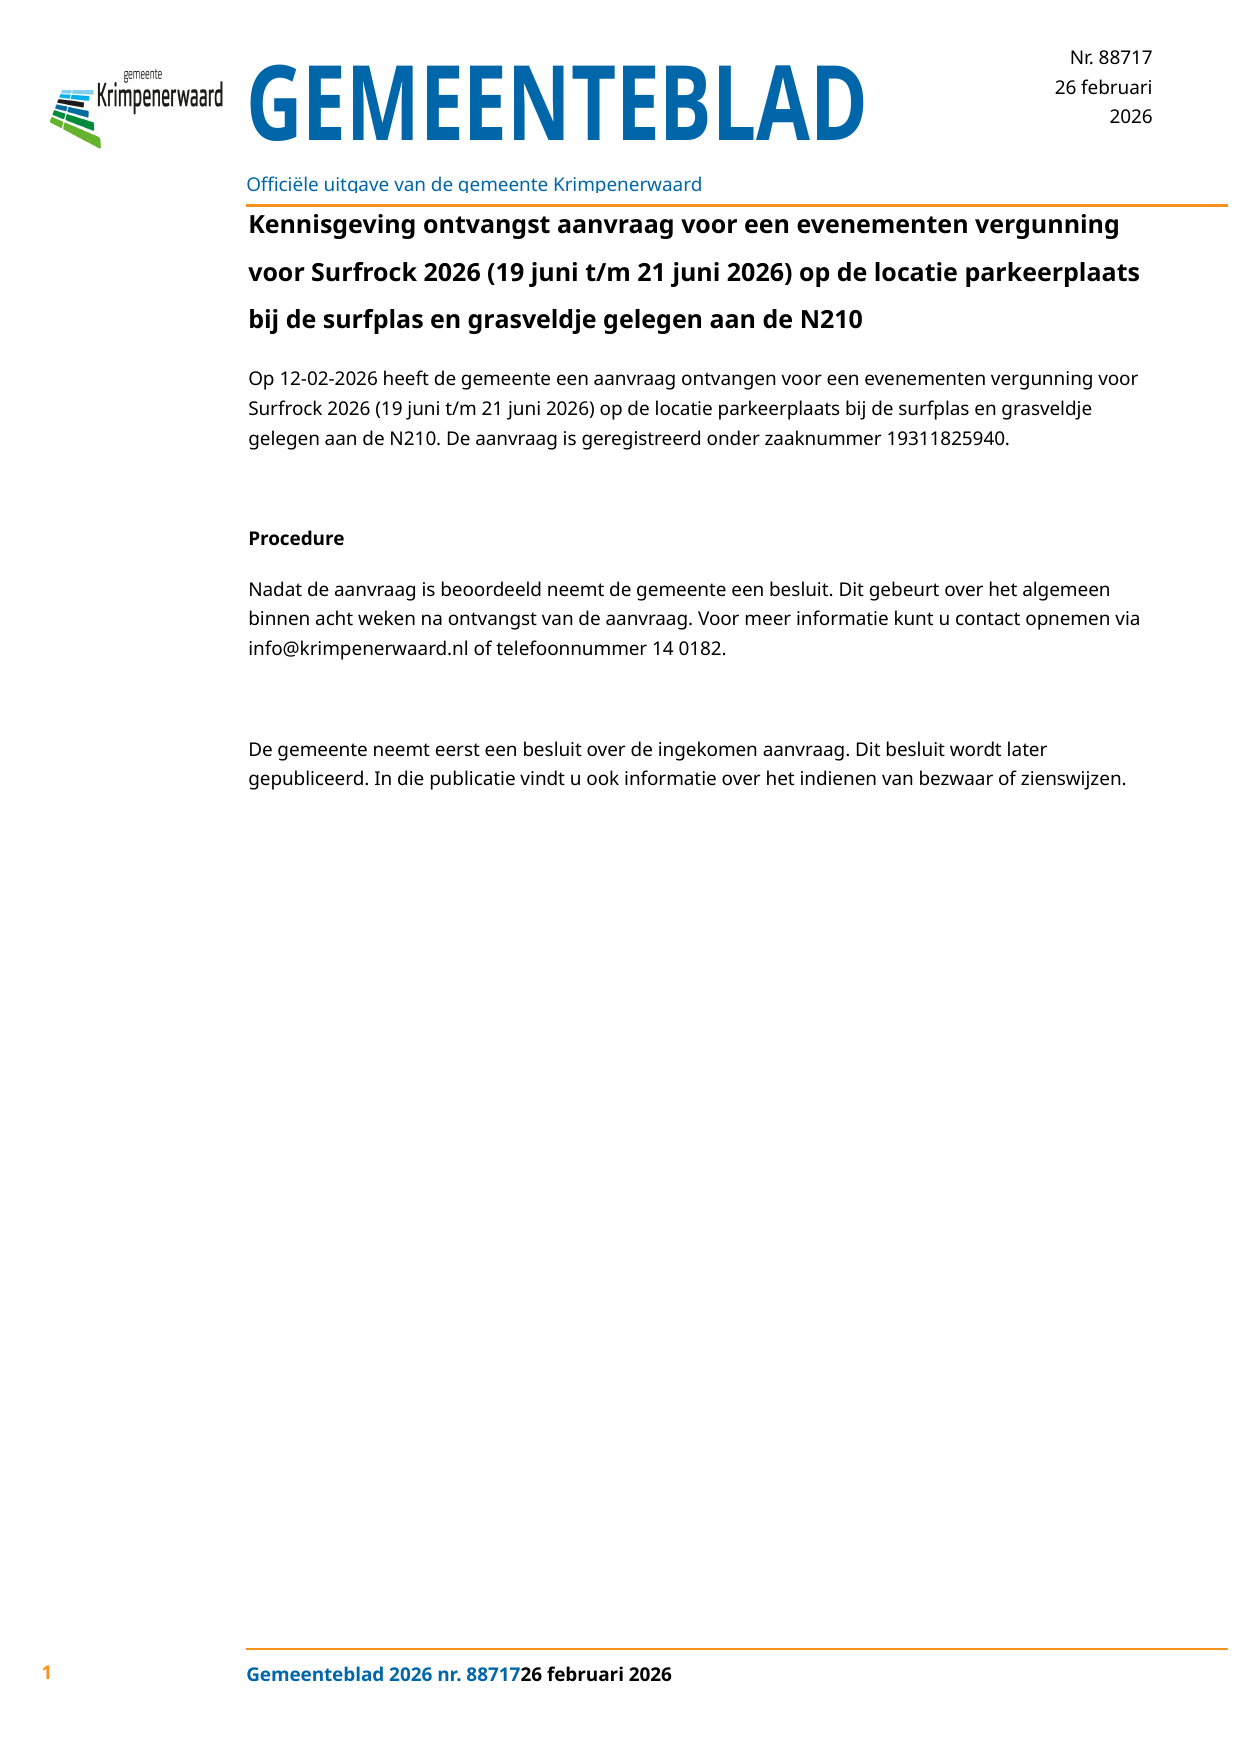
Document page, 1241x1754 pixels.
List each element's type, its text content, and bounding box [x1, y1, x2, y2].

text Nadat de aanvraag is beoordeeld neemt de gemeente een besluit. Dit gebeurt over het algemeen binnen acht weken na ontvangst van de aanvraag. Voor meer informatie kunt u contact opnemen via info@krimpenerwaard.nl of telefoonnummer 14 0182. [248, 576, 1152, 661]
picture [41, 47, 231, 172]
text Op 12-02-2026 heeft de gemeente een aanvraag ontvangen voor een evenementen vergunning voor Surfrock 2026 (19 juni t/m 21 juni 2026) op de locatie parkeerplaats bij de surfplas en grasveldje gelegen aan de N210. De aanvraag is geregistreerd onder zaaknummer 19311825940. [248, 366, 1152, 450]
text Kennisgeving ontvangst aanvraag voor een evenementen vergunning voor Surfrock 2026 (19 juni t/m 21 juni 2026) op de locatie parkeerplaats bij de surfplas en grasveldje gelegen aan de N210 [248, 207, 1152, 336]
text De gemeente neemt eerst een besluit over de ingekomen aanvraag. Dit besluit wordt later gepubliceerd. In die publicatie vindt u ook informatie over het indienen van bezwaar of zienswijzen. [248, 736, 1152, 791]
text Procedure [248, 526, 1152, 551]
